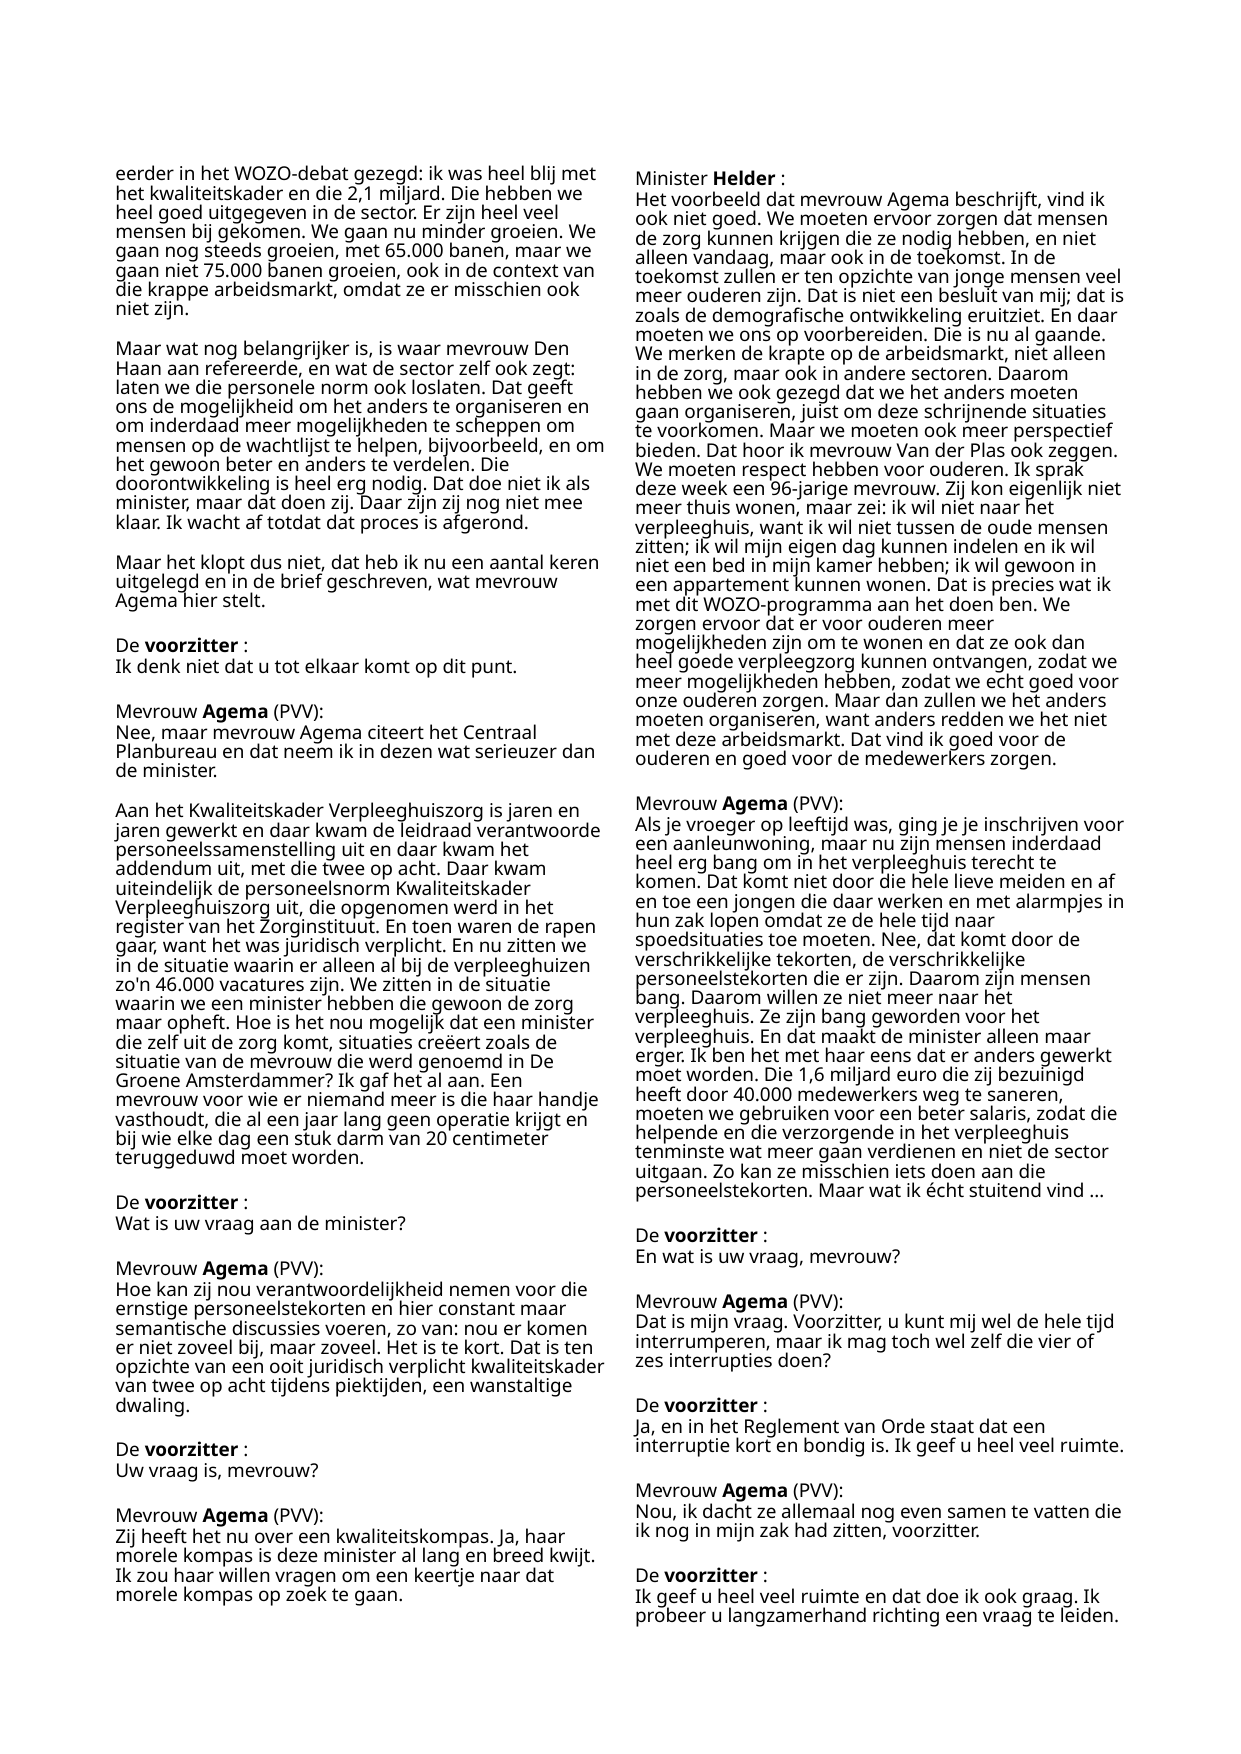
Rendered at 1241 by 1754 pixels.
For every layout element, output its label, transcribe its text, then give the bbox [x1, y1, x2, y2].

text Mevrouw Agema (PVV): [115, 1255, 605, 1281]
text Maar het klopt dus niet, dat heb ik nu een aantal keren uitgelegd en in de brief geschreven, wat mevrouw Agema hier stelt. [115, 554, 605, 611]
text De voorzitter : [635, 1562, 1125, 1588]
text Mevrouw Agema (PVV): [635, 790, 1125, 816]
text Ik geef u heel veel ruimte en dat doe ik ook graag. Ik probeer u langzamerhand richting een vraag te leiden. [635, 1588, 1125, 1627]
text De voorzitter : [635, 1222, 1125, 1248]
text De voorzitter : [115, 1189, 605, 1215]
text Ja, en in het Reglement van Orde staat dat een interruptie kort en bondig is. Ik geef u heel veel ruimte. [635, 1418, 1125, 1456]
text Mevrouw Agema (PVV): [635, 1477, 1125, 1503]
text Nee, maar mevrouw Agema citeert het Centraal Planbureau en dat neem ik in dezen wat serieuzer dan de minister. [115, 724, 605, 782]
text Wat is uw vraag aan de minister? [115, 1215, 605, 1234]
text Het voorbeeld dat mevrouw Agema beschrijft, vind ik ook niet goed. We moeten ervoor zorgen dat mensen de zorg kunnen krijgen die ze nodig hebben, en niet alleen vandaag, maar ook in de toekomst. In de toekomst zullen er ten opzichte van jonge mensen veel meer ouderen zijn. Dat is niet een besluit van mij; dat is zoals de demografische ontwikkeling eruitziet. En daar moeten we ons op voorbereiden. Die is nu al gaande. We merken de krapte op de arbeidsmarkt, niet alleen in de zorg, maar ook in andere sectoren. Daarom hebben we ook gezegd dat we het anders moeten gaan organiseren, juist om deze schrijnende situaties te voorkomen. Maar we moeten ook meer perspectief bieden. Dat hoor ik mevrouw Van der Plas ook zeggen. We moeten respect hebben voor ouderen. Ik sprak deze week een 96-jarige mevrouw. Zij kon eigenlijk niet meer thuis wonen, maar zei: ik wil niet naar het verpleeghuis, want ik wil niet tussen de oude mensen zitten; ik wil mijn eigen dag kunnen indelen en ik wil niet een bed in mijn kamer hebben; ik wil gewoon in een appartement kunnen wonen. Dat is precies wat ik met dit WOZO-programma aan het doen ben. We zorgen ervoor dat er voor ouderen meer mogelijkheden zijn om te wonen en dat ze ook dan heel goede verpleegzorg kunnen ontvangen, zodat we meer mogelijkheden hebben, zodat we echt goed voor onze ouderen zorgen. Maar dan zullen we het anders moeten organiseren, want anders redden we het niet met deze arbeidsmarkt. Dat vind ik goed voor de ouderen en goed voor de medewerkers zorgen. [635, 191, 1125, 769]
text Als je vroeger op leeftijd was, ging je je inschrijven voor een aanleunwoning, maar nu zijn mensen inderdaad heel erg bang om in het verpleeghuis terecht te komen. Dat komt niet door die hele lieve meiden en af en toe een jongen die daar werken en met alarmpjes in hun zak lopen omdat ze de hele tijd naar spoedsituaties toe moeten. Nee, dat komt door de verschrikkelijke tekorten, de verschrikkelijke personeelstekorten die er zijn. Daarom zijn mensen bang. Daarom willen ze niet meer naar het verpleeghuis. Ze zijn bang geworden voor het verpleeghuis. En dat maakt de minister alleen maar erger. Ik ben het met haar eens dat er anders gewerkt moet worden. Die 1,6 miljard euro die zij bezuinigd heeft door 40.000 medewerkers weg te saneren, moeten we gebruiken voor een beter salaris, zodat die helpende en die verzorgende in het verpleeghuis tenminste wat meer gaan verdienen en niet de sector uitgaan. Zo kan ze misschien iets doen aan die personeelstekorten. Maar wat ik écht stuitend vind … [635, 816, 1125, 1201]
text Ik denk niet dat u tot elkaar komt op dit punt. [115, 658, 605, 677]
text Mevrouw Agema (PVV): [115, 1502, 605, 1528]
text Zij heeft het nu over een kwaliteitskompas. Ja, haar morele kompas is deze minister al lang en breed kwijt. Ik zou haar willen vragen om een keertje naar dat morele kompas op zoek te gaan. [115, 1528, 605, 1605]
text De voorzitter : [115, 632, 605, 658]
text Minister Helder : [635, 165, 1125, 191]
text Aan het Kwaliteitskader Verpleeghuiszorg is jaren en jaren gewerkt en daar kwam de leidraad verantwoorde personeelssamenstelling uit en daar kwam het addendum uit, met die twee op acht. Daar kwam uiteindelijk de personeelsnorm Kwaliteitskader Verpleeghuiszorg uit, die opgenomen werd in het register van het Zorginstituut. En toen waren de rapen gaar, want het was juridisch verplicht. En nu zitten we in de situatie waarin er alleen al bij de verpleeghuizen zo'n 46.000 vacatures zijn. We zitten in de situatie waarin we een minister hebben die gewoon de zorg maar opheft. Hoe is het nou mogelijk dat een minister die zelf uit de zorg komt, situaties creëert zoals de situatie van de mevrouw die werd genoemd in De Groene Amsterdammer? Ik gaf het al aan. Een mevrouw voor wie er niemand meer is die haar handje vasthoudt, die al een jaar lang geen operatie krijgt en bij wie elke dag een stuk darm van 20 centimeter teruggeduwd moet worden. [115, 802, 605, 1168]
text Mevrouw Agema (PVV): [635, 1288, 1125, 1313]
text Dat is mijn vraag. Voorzitter, u kunt mij wel de hele tijd interrumperen, maar ik mag toch wel zelf die vier of zes interrupties doen? [635, 1313, 1125, 1371]
text Uw vraag is, mevrouw? [115, 1462, 605, 1482]
text eerder in het WOZO-debat gezegd: ik was heel blij met het kwaliteitskader en die 2,1 miljard. Die hebben we heel goed uitgegeven in de sector. Er zijn heel veel mensen bij gekomen. We gaan nu minder groeien. We gaan nog steeds groeien, met 65.000 banen, maar we gaan niet 75.000 banen groeien, ook in de context van die krappe arbeidsmarkt, omdat ze er misschien ook niet zijn. [115, 165, 605, 319]
text De voorzitter : [635, 1392, 1125, 1418]
text Mevrouw Agema (PVV): [115, 698, 605, 724]
text Hoe kan zij nou verantwoordelijkheid nemen voor die ernstige personeelstekorten en hier constant maar semantische discussies voeren, zo van: nou er komen er niet zoveel bij, maar zoveel. Het is te kort. Dat is ten opzichte van een ooit juridisch verplicht kwaliteitskader van twee op acht tijdens piektijden, een wanstaltige dwaling. [115, 1281, 605, 1416]
text Nou, ik dacht ze allemaal nog even samen te vatten die ik nog in mijn zak had zitten, voorzitter. [635, 1503, 1125, 1542]
text En wat is uw vraag, mevrouw? [635, 1248, 1125, 1267]
text Maar wat nog belangrijker is, is waar mevrouw Den Haan aan refereerde, en wat de sector zelf ook zegt: laten we die personele norm ook loslaten. Dat geeft ons de mogelijkheid om het anders te organiseren en om inderdaad meer mogelijkheden te scheppen om mensen op de wachtlijst te helpen, bijvoorbeeld, en om het gewoon beter en anders te verdelen. Die doorontwikkeling is heel erg nodig. Dat doe niet ik als minister, maar dat doen zij. Daar zijn zij nog niet mee klaar. Ik wacht af totdat dat proces is afgerond. [115, 340, 605, 533]
text De voorzitter : [115, 1437, 605, 1462]
